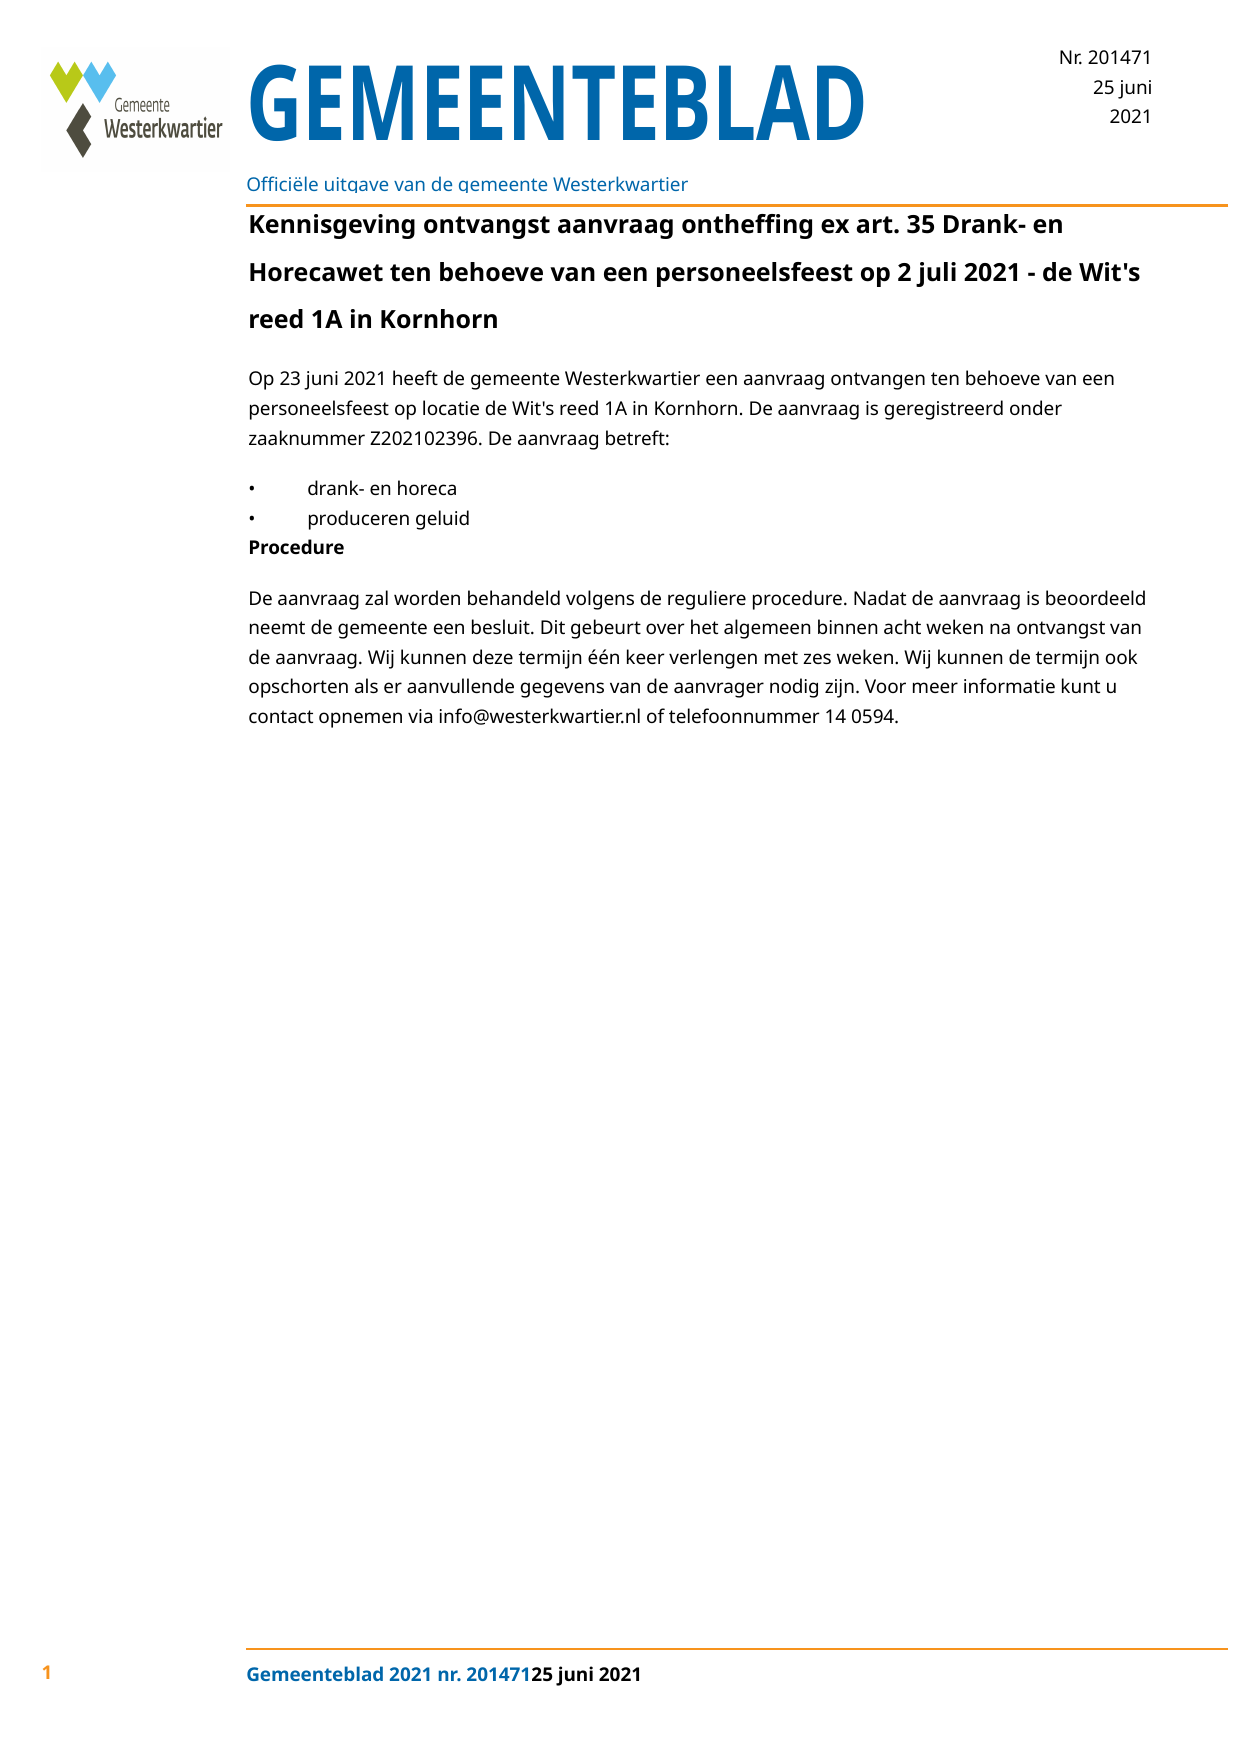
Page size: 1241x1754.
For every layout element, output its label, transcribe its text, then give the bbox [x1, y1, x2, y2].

text Op 23 juni 2021 heeft de gemeente Westerkwartier een aanvraag ontvangen ten behoeve van een personeelsfeest op locatie de Wit's reed 1A in Kornhorn. De aanvraag is geregistreerd onder zaaknummer Z202102396. De aanvraag betreft: [248, 366, 1152, 450]
text De aanvraag zal worden behandeld volgens de reguliere procedure. Nadat de aanvraag is beoordeeld neemt de gemeente een besluit. Dit gebeurt over het algemeen binnen acht weken na ontvangst van de aanvraag. Wij kunnen deze termijn één keer verlengen met zes weken. Wij kunnen de termijn ook opschorten als er aanvullende gegevens van de aanvrager nodig zijn. Voor meer informatie kunt u contact opnemen via info@westerkwartier.nl of telefoonnummer 14 0594. [248, 585, 1152, 729]
text Kennisgeving ontvangst aanvraag ontheffing ex art. 35 Drank- en Horecawet ten behoeve van een personeelsfeest op 2 juli 2021 - de Wit's reed 1A in Kornhorn [248, 207, 1152, 336]
list drank- en horeca [248, 475, 1152, 501]
picture [41, 47, 231, 172]
list produceren geluid [248, 505, 1152, 530]
text Procedure [248, 534, 1152, 560]
